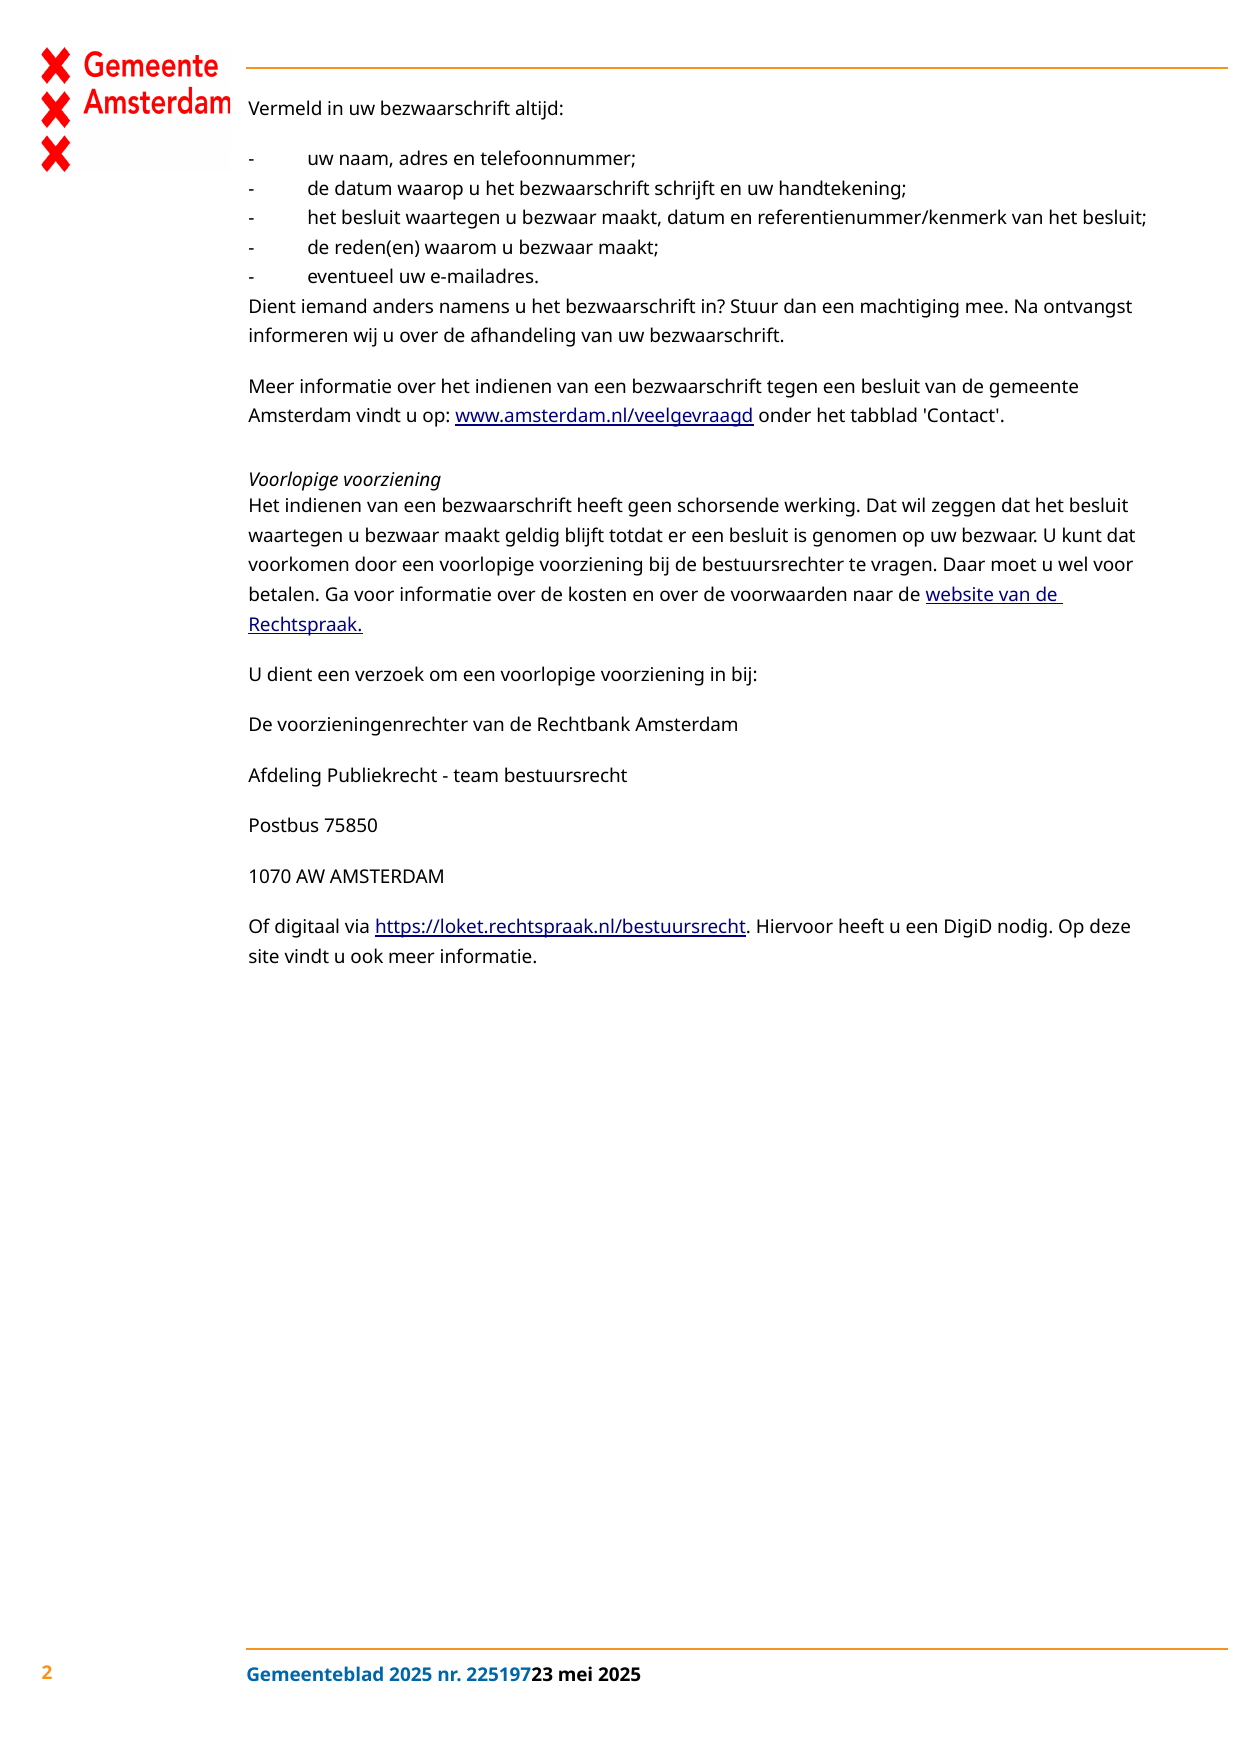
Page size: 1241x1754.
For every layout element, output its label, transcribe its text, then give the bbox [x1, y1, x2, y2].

list de datum waarop u het bezwaarschrift schrijft en uw handtekening; [248, 175, 1152, 201]
text Afdeling Publiekrecht - team bestuursrecht [248, 762, 1152, 788]
text U dient een verzoek om een voorlopige voorziening in bij: [248, 661, 1152, 687]
text De voorzieningenrechter van de Rechtbank Amsterdam [248, 712, 1152, 737]
text Of digitaal via https://loket.rechtspraak.nl/bestuursrecht. Hiervoor heeft u een DigiD nodig. Op deze site vindt u ook meer informatie. [248, 913, 1152, 968]
list uw naam, adres en telefoonnummer; [248, 145, 1152, 171]
text Het indienen van een bezwaarschrift heeft geen schorsende werking. Dat wil zeggen dat het besluit waartegen u bezwaar maakt geldig blijft totdat er een besluit is genomen op uw bezwaar. U kunt dat voorkomen door een voorlopige voorziening bij de bestuursrechter te vragen. Daar moet u wel voor betalen. Ga voor informatie over de kosten en over de voorwaarden naar de website van de Rechtspraak. [248, 492, 1152, 636]
picture [41, 47, 231, 172]
text 1070 AW AMSTERDAM [248, 863, 1152, 888]
text Dient iemand anders namens u het bezwaarschrift in? Stuur dan een machtiging mee. Na ontvangst informeren wij u over de afhandeling van uw bezwaarschrift. [248, 293, 1152, 348]
list eventueel uw e-mailadres. [248, 263, 1152, 289]
list het besluit waartegen u bezwaar maakt, datum en referentienummer/kenmerk van het besluit; [248, 204, 1152, 230]
text Vermeld in uw bezwaarschrift altijd: [248, 95, 1152, 121]
text Voorlopige voorziening [248, 467, 1152, 492]
text Meer informatie over het indienen van een bezwaarschrift tegen een besluit van de gemeente Amsterdam vindt u op: www.amsterdam.nl/veelgevraagd onder het tabblad 'Contact'. [248, 373, 1152, 428]
text Postbus 75850 [248, 812, 1152, 838]
list de reden(en) waarom u bezwaar maakt; [248, 234, 1152, 260]
